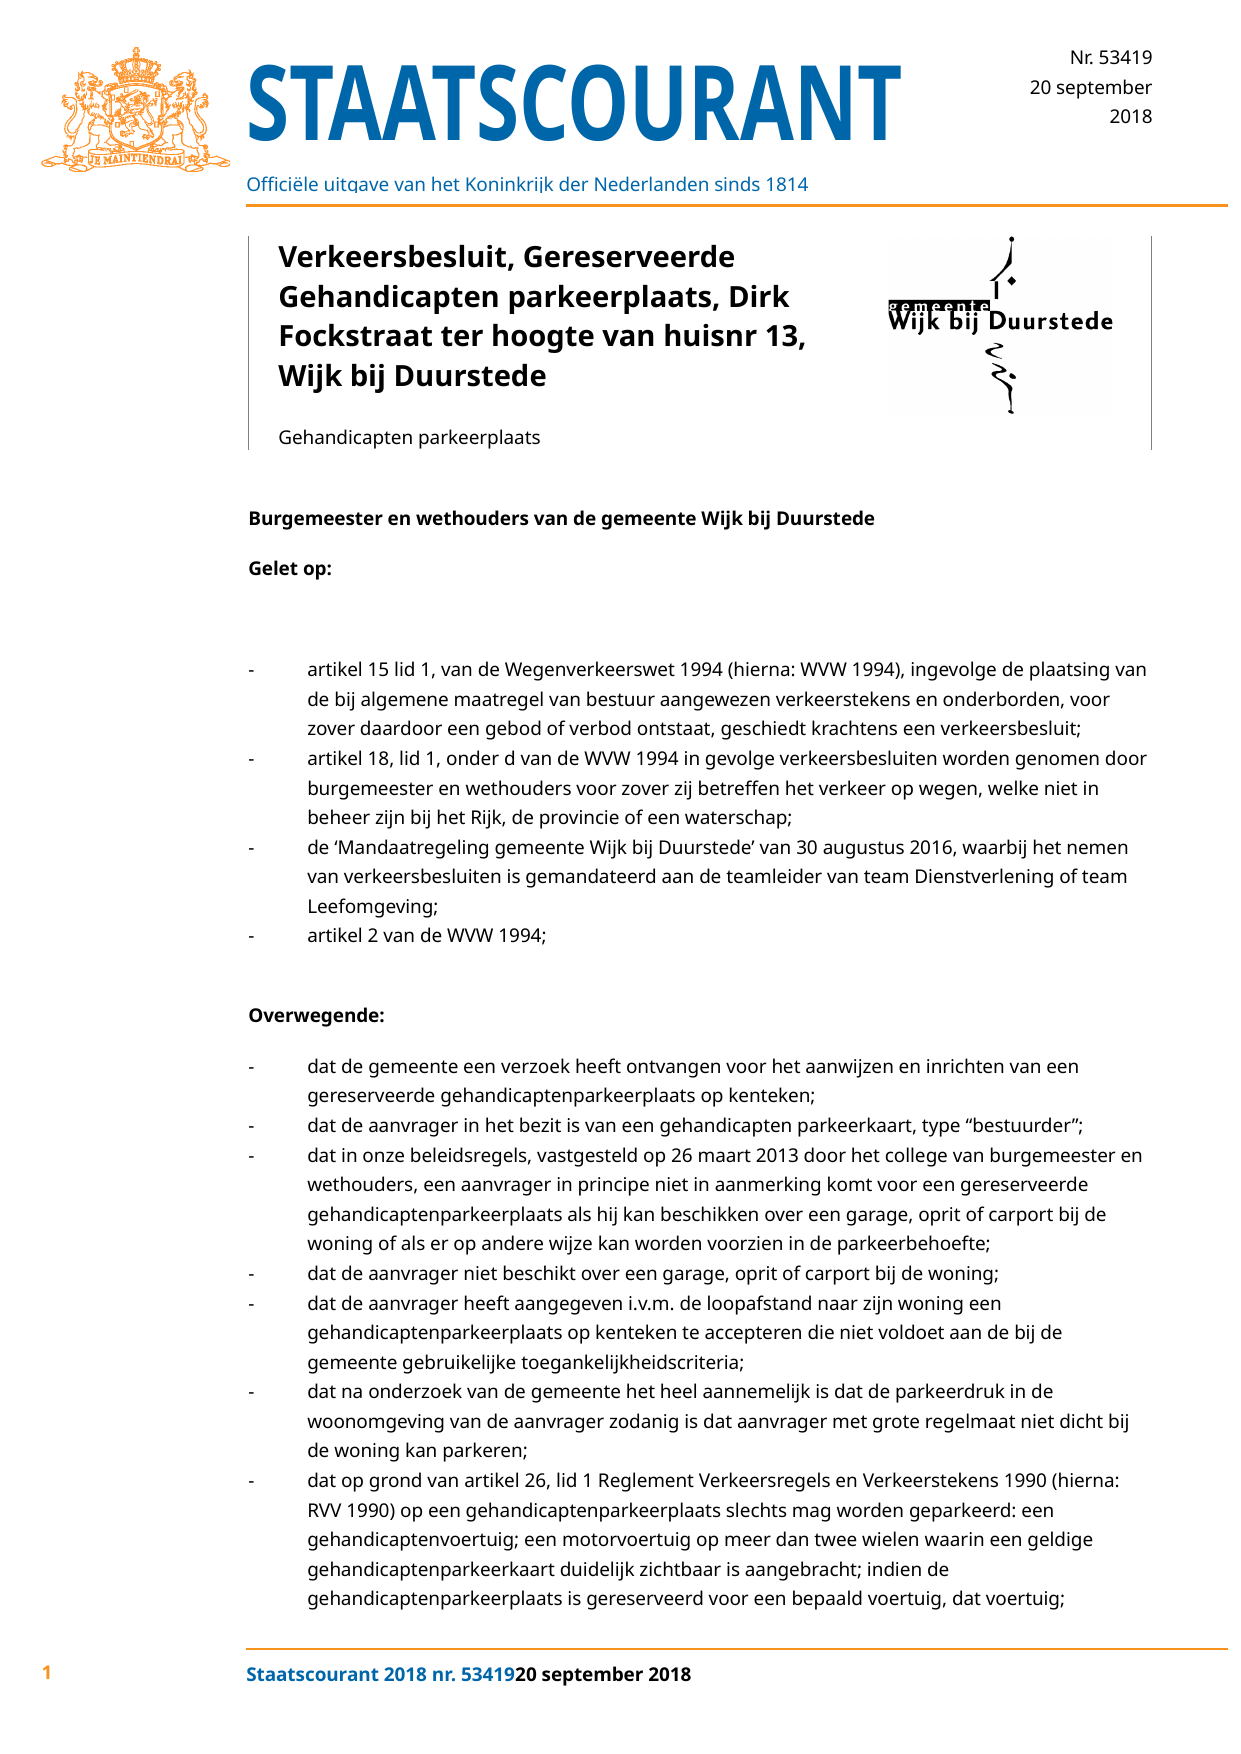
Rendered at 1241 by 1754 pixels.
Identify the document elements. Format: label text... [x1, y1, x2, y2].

text Overwegende: [248, 1003, 1152, 1028]
list dat de gemeente een verzoek heeft ontvangen voor het aanwijzen en inrichten van een gereserveerde gehandicaptenparkeerplaats op kenteken; [248, 1053, 1152, 1108]
picture [41, 47, 231, 172]
list artikel 2 van de WVW 1994; [248, 923, 1152, 948]
table_header [850, 236, 888, 413]
list dat in onze beleidsregels, vastgesteld op 26 maart 2013 door het college van burgemeester en wethouders, een aanvrager in principe niet in aanmerking komt voor een gereserveerde gehandicaptenparkeerplaats als hij kan beschikken over een garage, oprit of carport bij de woning of als er op andere wijze kan worden voorzien in de parkeerbehoefte; [248, 1142, 1152, 1256]
list dat de aanvrager niet beschikt over een garage, oprit of carport bij de woning; [248, 1260, 1152, 1286]
text Burgemeester en wethouders van de gemeente Wijk bij Duurstede [248, 505, 1152, 531]
table_header Verkeersbesluit, Gereserveerde Gehandicapten parkeerplaats, Dirk Fockstraat ter hoogte van huisnr 13, Wijk bij Duurstede Gehandicapten parkeerplaats [249, 236, 850, 450]
text Gelet op: [248, 556, 1152, 581]
list dat op grond van artikel 26, lid 1 Reglement Verkeersregels en Verkeerstekens 1990 (hierna: RVV 1990) op een gehandicaptenparkeerplaats slechts mag worden geparkeerd: een gehandicaptenvoertuig; een motorvoertuig op meer dan twee wielen waarin een geldige gehandicaptenparkeerkaart duidelijk zichtbaar is aangebracht; indien de gehandicaptenparkeerplaats is gereserveerd voor een bepaald voertuig, dat voertuig; [248, 1467, 1152, 1611]
list dat de aanvrager heeft aangegeven i.v.m. de loopafstand naar zijn woning een gehandicaptenparkeerplaats op kenteken te accepteren die niet voldoet aan de bij de gemeente gebruikelijke toegankelijkheidscriteria; [248, 1290, 1152, 1374]
table_header [1113, 236, 1151, 413]
table_header [850, 414, 1151, 450]
list artikel 15 lid 1, van de Wegenverkeerswet 1994 (hierna: WVW 1994), ingevolge de plaatsing van de bij algemene maatregel van bestuur aangewezen verkeerstekens en onderborden, voor zover daardoor een gebod of verbod ontstaat, geschiedt krachtens een verkeersbesluit; [248, 656, 1152, 741]
list artikel 18, lid 1, onder d van de WVW 1994 in gevolge verkeersbesluiten worden genomen door burgemeester en wethouders voor zover zij betreffen het verkeer op wegen, welke niet in beheer zijn bij het Rijk, de provincie of een waterschap; [248, 745, 1152, 830]
list dat na onderzoek van de gemeente het heel aannemelijk is dat de parkeerdruk in de woonomgeving van de aanvrager zodanig is dat aanvrager met grote regelmaat niet dicht bij de woning kan parkeren; [248, 1378, 1152, 1463]
picture [888, 236, 1113, 414]
list de ‘Mandaatregeling gemeente Wijk bij Duurstede’ van 30 augustus 2016, waarbij het nemen van verkeersbesluiten is gemandateerd aan de teamleider van team Dienstverlening of team Leefomgeving; [248, 834, 1152, 919]
list dat de aanvrager in het bezit is van een gehandicapten parkeerkaart, type “bestuurder”; [248, 1112, 1152, 1138]
